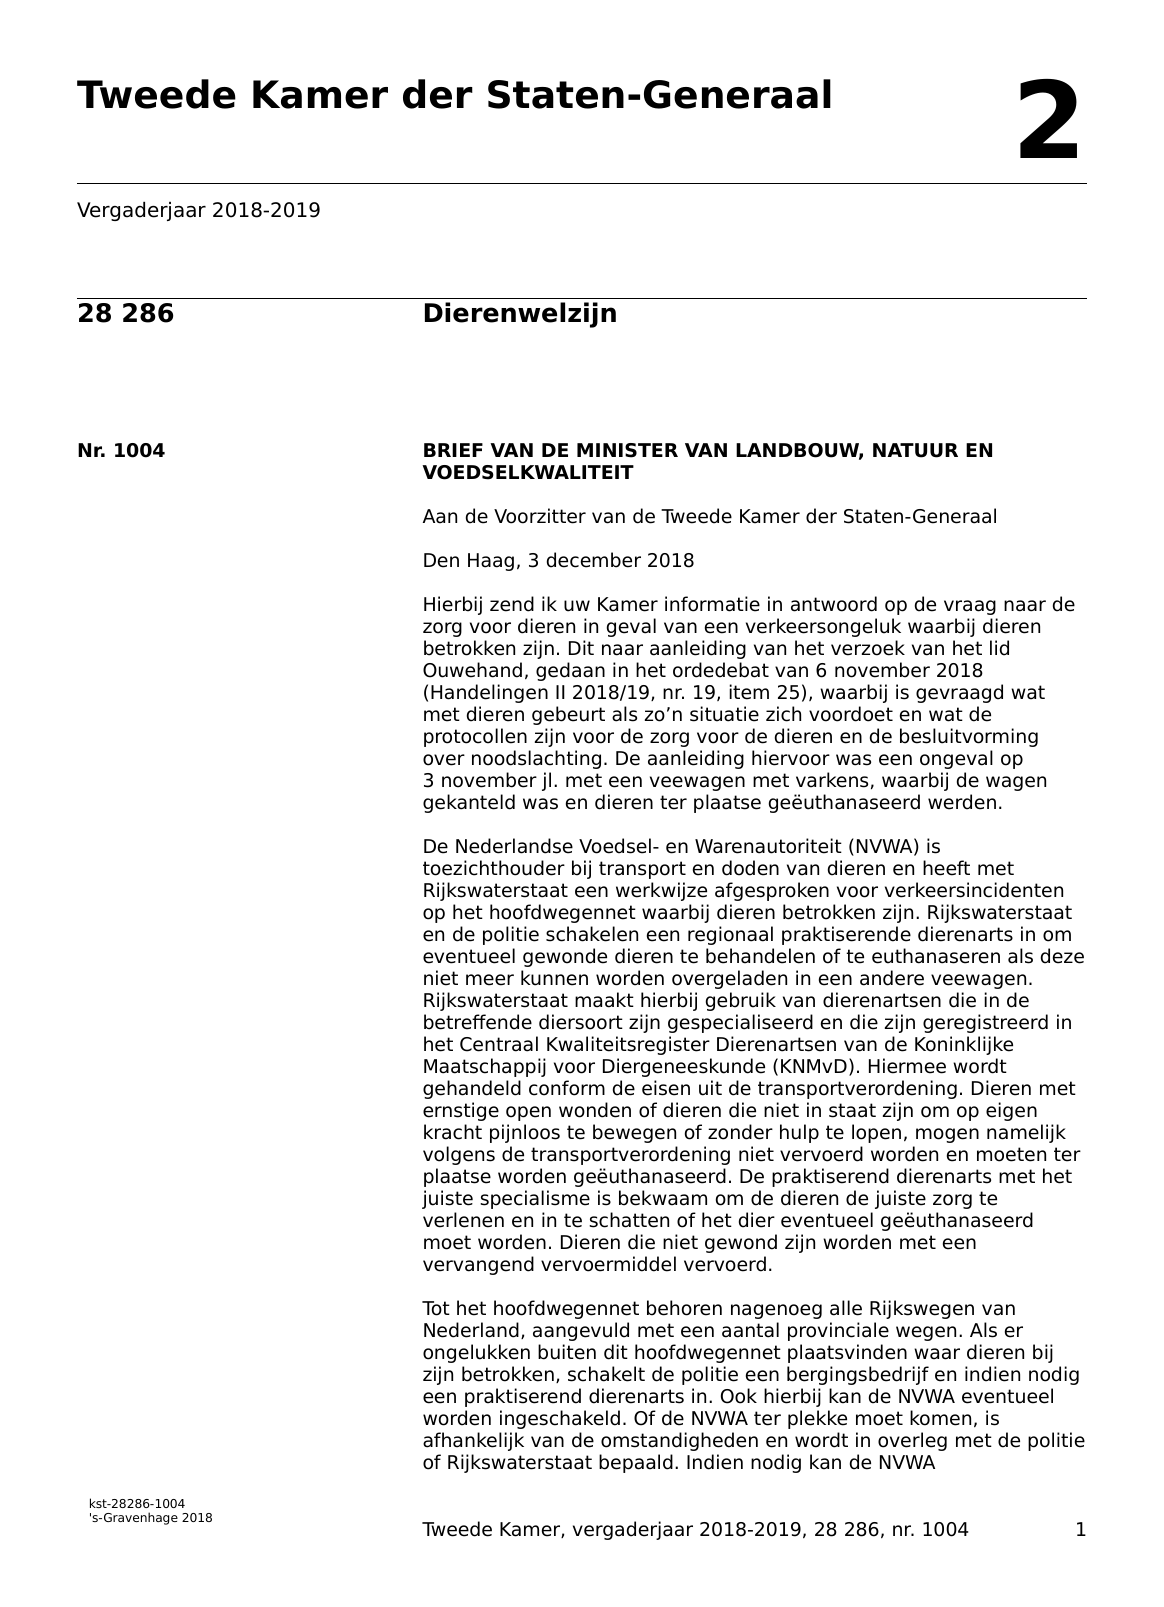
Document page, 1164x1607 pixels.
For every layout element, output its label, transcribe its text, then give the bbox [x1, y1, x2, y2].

subtitle 28 286 Dierenwelzijn [77, 299, 1087, 329]
table_header Tweede Kamer der Staten-Generaal [77, 59, 886, 183]
text Tot het hoofdwegennet behoren nagenoeg alle Rijkswegen van Nederland, aangevuld met een aantal provinciale wegen. Als er ongelukken buiten dit hoofdwegennet plaatsvinden waar dieren bij zijn betrokken, schakelt de politie een bergingsbedrijf en indien nodig een praktiserend dierenarts in. Ook hierbij kan de NVWA eventueel worden ingeschakeld. Of de NVWA ter plekke moet komen, is afhankelijk van de omstandigheden en wordt in overleg met de politie of Rijkswaterstaat bepaald. Indien nodig kan de NVWA [422, 1298, 1087, 1474]
text Hierbij zend ik uw Kamer informatie in antwoord op de vraag naar de zorg voor dieren in geval van een verkeersongeluk waarbij dieren betrokken zijn. Dit naar aanleiding van het verzoek van het lid Ouwehand, gedaan in het ordedebat van 6 november 2018 (Handelingen II 2018/19, nr. 19, item 25), waarbij is gevraagd wat met dieren gebeurt als zo’n situatie zich voordoet en wat de protocollen zijn voor de zorg voor de dieren en de besluitvorming over noodslachting. De aanleiding hiervoor was een ongeval op 3 november jl. met een veewagen met varkens, waarbij de wagen gekanteld was en dieren ter plaatse geëuthanaseerd werden. [422, 594, 1087, 814]
text Aan de Voorzitter van de Tweede Kamer der Staten-Generaal [422, 506, 1087, 528]
subtitle Nr. 1004 BRIEF VAN DE MINISTER VAN LANDBOUW, NATUUR EN VOEDSELKWALITEIT [77, 440, 1087, 484]
text Den Haag, 3 december 2018 [422, 550, 1087, 572]
table_header 2 [886, 59, 1087, 183]
text 's-Gravenhage 2018 [88, 1511, 323, 1525]
text De Nederlandse Voedsel- en Warenautoriteit (NVWA) is toezichthouder bij transport en doden van dieren en heeft met Rijkswaterstaat een werkwijze afgesproken voor verkeersincidenten op het hoofdwegennet waarbij dieren betrokken zijn. Rijkswaterstaat en de politie schakelen een regionaal praktiserende dierenarts in om eventueel gewonde dieren te behandelen of te euthanaseren als deze niet meer kunnen worden overgeladen in een andere veewagen. Rijkswaterstaat maakt hierbij gebruik van dierenartsen die in de betreffende diersoort zijn gespecialiseerd en die zijn geregistreerd in het Centraal Kwaliteitsregister Dierenartsen van de Koninklijke Maatschappij voor Diergeneeskunde (KNMvD). Hiermee wordt gehandeld conform de eisen uit de transportverordening. Dieren met ernstige open wonden of dieren die niet in staat zijn om op eigen kracht pijnloos te bewegen of zonder hulp te lopen, mogen namelijk volgens de transportverordening niet vervoerd worden en moeten ter plaatse worden geëuthanaseerd. De praktiserend dierenarts met het juiste specialisme is bekwaam om de dieren de juiste zorg te verlenen en in te schatten of het dier eventueel geëuthanaseerd moet worden. Dieren die niet gewond zijn worden met een vervangend vervoermiddel vervoerd. [422, 836, 1087, 1276]
text kst-28286-1004 [88, 1497, 323, 1511]
table_cell Vergaderjaar 2018-2019 [77, 184, 1087, 298]
